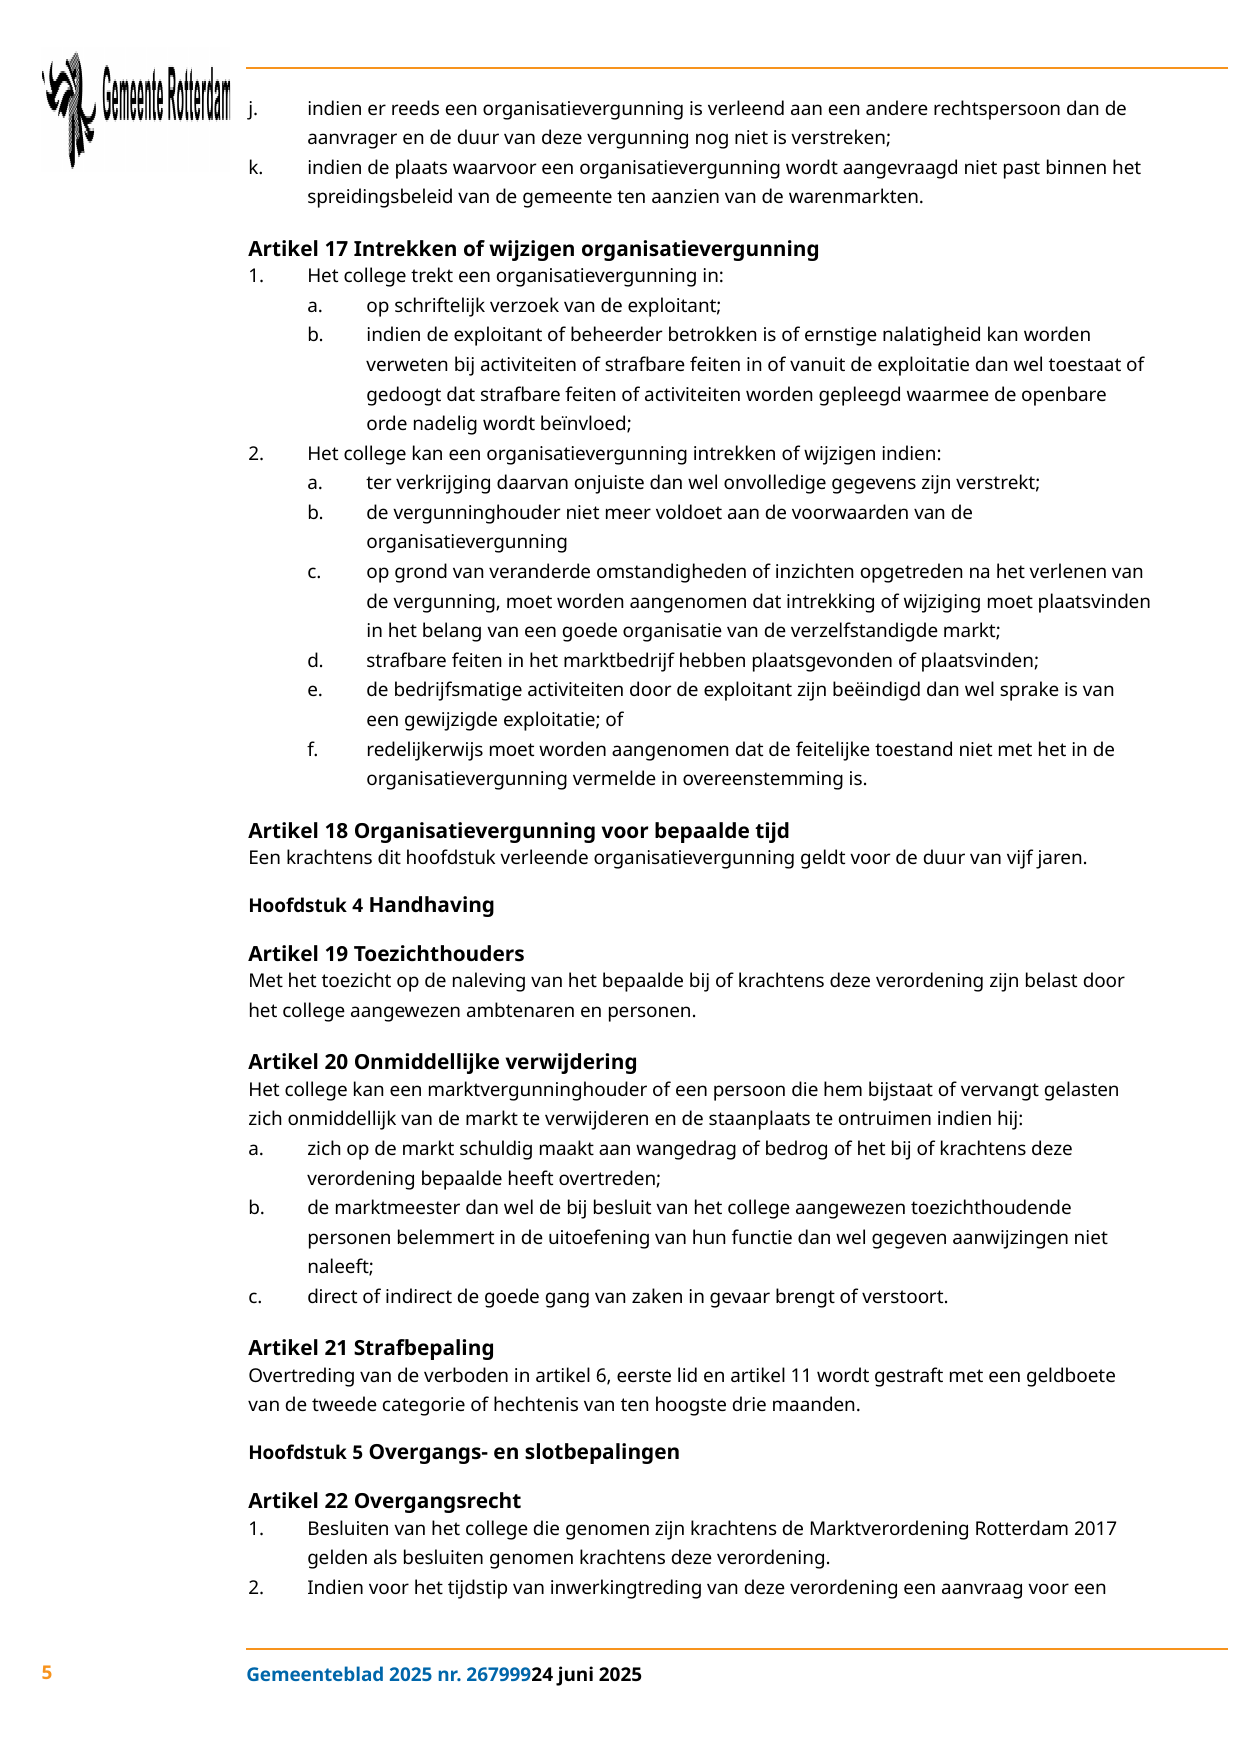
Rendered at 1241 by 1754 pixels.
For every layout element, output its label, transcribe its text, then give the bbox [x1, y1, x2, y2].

text Artikel 22 Overgangsrecht [248, 1486, 1152, 1515]
text Met het toezicht op de naleving van het bepaalde bij of krachtens deze verordening zijn belast door het college aangewezen ambtenaren en personen. [248, 967, 1152, 1023]
list indien er reeds een organisatievergunning is verleend aan een andere rechtspersoon dan de aanvrager en de duur van deze vergunning nog niet is verstreken; [248, 95, 1152, 150]
text Artikel 17 Intrekken of wijzigen organisatievergunning [248, 234, 1152, 262]
text Artikel 20 Onmiddellijke verwijdering [248, 1047, 1152, 1076]
picture [41, 47, 231, 172]
text Een krachtens dit hoofdstuk verleende organisatievergunning geldt voor de duur van vijf jaren. [248, 844, 1152, 870]
list indien de plaats waarvoor een organisatievergunning wordt aangevraagd niet past binnen het spreidingsbeleid van de gemeente ten aanzien van de warenmarkten. [248, 154, 1152, 209]
text Artikel 21 Strafbepaling [248, 1333, 1152, 1362]
list Het college trekt een organisatievergunning in: [248, 262, 1152, 288]
text Overtreding van de verboden in artikel 6, eerste lid en artikel 11 wordt gestraft met een geldboete van de tweede categorie of hechtenis van ten hoogste drie maanden. [248, 1362, 1152, 1417]
list de bedrijfsmatige activiteiten door de exploitant zijn beëindigd dan wel sprake is van een gewijzigde exploitatie; of [307, 677, 1152, 732]
list op grond van veranderde omstandigheden of inzichten opgetreden na het verlenen van de vergunning, moet worden aangenomen dat intrekking of wijziging moet plaatsvinden in het belang van een goede organisatie van de verzelfstandigde markt; [307, 558, 1152, 643]
text Artikel 18 Organisatievergunning voor bepaalde tijd [248, 816, 1152, 844]
list indien de exploitant of beheerder betrokken is of ernstige nalatigheid kan worden verweten bij activiteiten of strafbare feiten in of vanuit de exploitatie dan wel toestaat of gedoogt dat strafbare feiten of activiteiten worden gepleegd waarmee de openbare orde nadelig wordt beïnvloed; [307, 322, 1152, 436]
text Hoofdstuk 5 Overgangs- en slotbepalingen [248, 1437, 1152, 1466]
list de marktmeester dan wel de bij besluit van het college aangewezen toezichthoudende personen belemmert in de uitoefening van hun functie dan wel gegeven aanwijzingen niet naleeft; [248, 1194, 1152, 1279]
list redelijkerwijs moet worden aangenomen dat de feitelijke toestand niet met het in de organisatievergunning vermelde in overeenstemming is. [307, 736, 1152, 791]
list de vergunninghouder niet meer voldoet aan de voorwaarden van de organisatievergunning [307, 499, 1152, 554]
list strafbare feiten in het marktbedrijf hebben plaatsgevonden of plaatsvinden; [307, 647, 1152, 673]
list Besluiten van het college die genomen zijn krachtens de Marktverordening Rotterdam 2017 gelden als besluiten genomen krachtens deze verordening. [248, 1515, 1152, 1570]
list zich op de markt schuldig maakt aan wangedrag of bedrog of het bij of krachtens deze verordening bepaalde heeft overtreden; [248, 1135, 1152, 1190]
list Indien voor het tijdstip van inwerkingtreding van deze verordening een aanvraag voor een [248, 1574, 1152, 1600]
text Hoofdstuk 4 Handhaving [248, 890, 1152, 918]
list Het college kan een organisatievergunning intrekken of wijzigen indien: [248, 440, 1152, 466]
text Artikel 19 Toezichthouders [248, 939, 1152, 967]
list ter verkrijging daarvan onjuiste dan wel onvolledige gegevens zijn verstrekt; [307, 469, 1152, 495]
list op schriftelijk verzoek van de exploitant; [307, 292, 1152, 318]
text Het college kan een marktvergunninghouder of een persoon die hem bijstaat of vervangt gelasten zich onmiddellijk van de markt te verwijderen en de staanplaats te ontruimen indien hij: [248, 1076, 1152, 1131]
list direct of indirect de goede gang van zaken in gevaar brengt of verstoort. [248, 1283, 1152, 1309]
